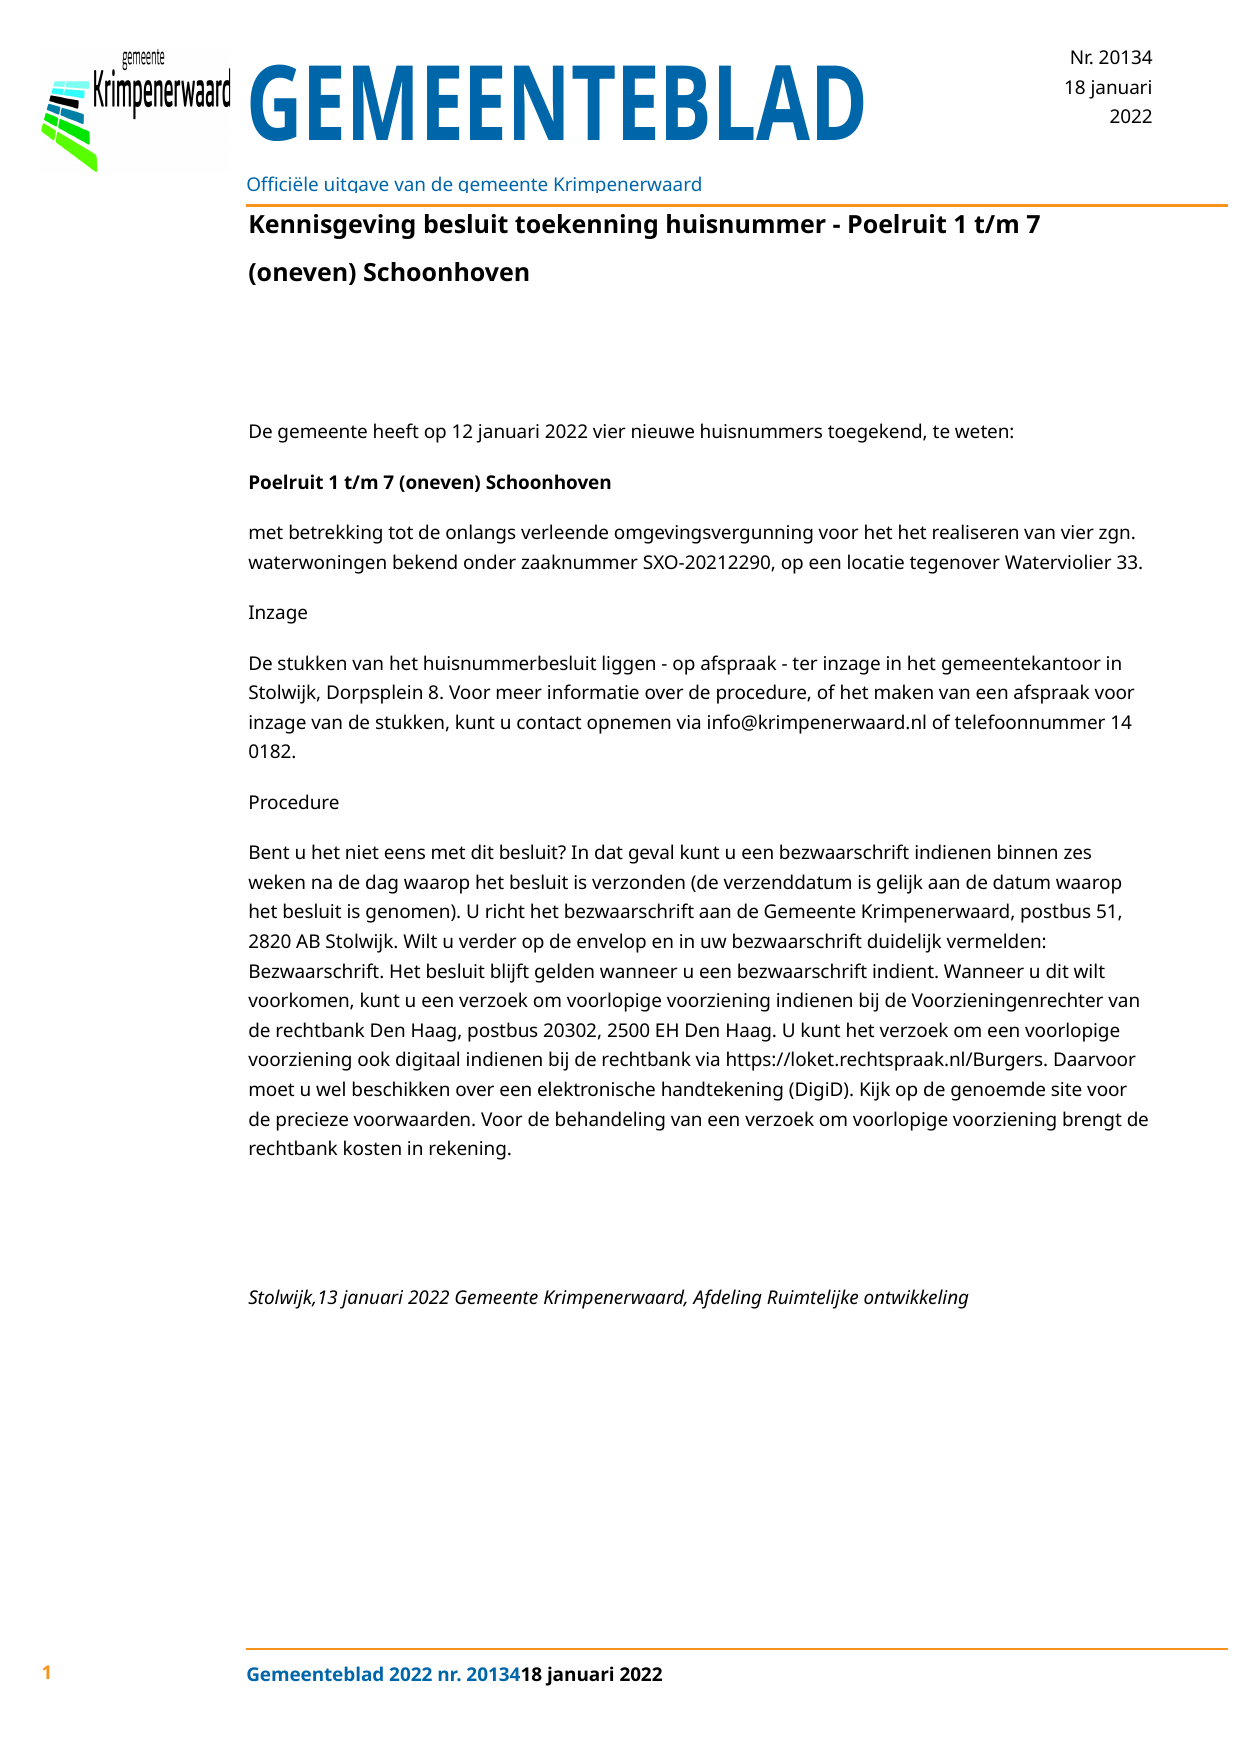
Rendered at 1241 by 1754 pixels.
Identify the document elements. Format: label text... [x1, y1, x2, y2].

text Kennisgeving besluit toekenning huisnummer - Poelruit 1 t/m 7 (oneven) Schoonhoven [248, 207, 1152, 288]
text Inzage [248, 599, 1152, 625]
text De gemeente heeft op 12 januari 2022 vier nieuwe huisnummers toegekend, te weten: [248, 419, 1152, 444]
text Poelruit 1 t/m 7 (oneven) Schoonhoven [248, 469, 1152, 495]
text met betrekking tot de onlangs verleende omgevingsvergunning voor het het realiseren van vier zgn. waterwoningen bekend onder zaaknummer SXO-20212290, op een locatie tegenover Waterviolier 33. [248, 519, 1152, 575]
text De stukken van het huisnummerbesluit liggen - op afspraak - ter inzage in het gemeentekantoor in Stolwijk, Dorpsplein 8. Voor meer informatie over de procedure, of het maken van een afspraak voor inzage van de stukken, kunt u contact opnemen via info@krimpenerwaard.nl of telefoonnummer 14 0182. [248, 650, 1152, 764]
picture [41, 47, 231, 172]
text Procedure [248, 789, 1152, 815]
text Bent u het niet eens met dit besluit? In dat geval kunt u een bezwaarschrift indienen binnen zes weken na de dag waarop het besluit is verzonden (de verzenddatum is gelijk aan de datum waarop het besluit is genomen). U richt het bezwaarschrift aan de Gemeente Krimpenerwaard, postbus 51, 2820 AB Stolwijk. Wilt u verder op de envelop en in uw bezwaarschrift duidelijk vermelden: Bezwaarschrift. Het besluit blijft gelden wanneer u een bezwaarschrift indient. Wanneer u dit wilt voorkomen, kunt u een verzoek om voorlopige voorziening indienen bij de Voorzieningenrechter van de rechtbank Den Haag, postbus 20302, 2500 EH Den Haag. U kunt het verzoek om een voorlopige voorziening ook digitaal indienen bij de rechtbank via https://loket.rechtspraak.nl/Burgers. Daarvoor moet u wel beschikken over een elektronische handtekening (DigiD). Kijk op de genoemde site voor de precieze voorwaarden. Voor de behandeling van een verzoek om voorlopige voorziening brengt de rechtbank kosten in rekening. [248, 839, 1152, 1161]
text Stolwijk,13 januari 2022 Gemeente Krimpenerwaard, Afdeling Ruimtelijke ontwikkeling [248, 1284, 1152, 1310]
